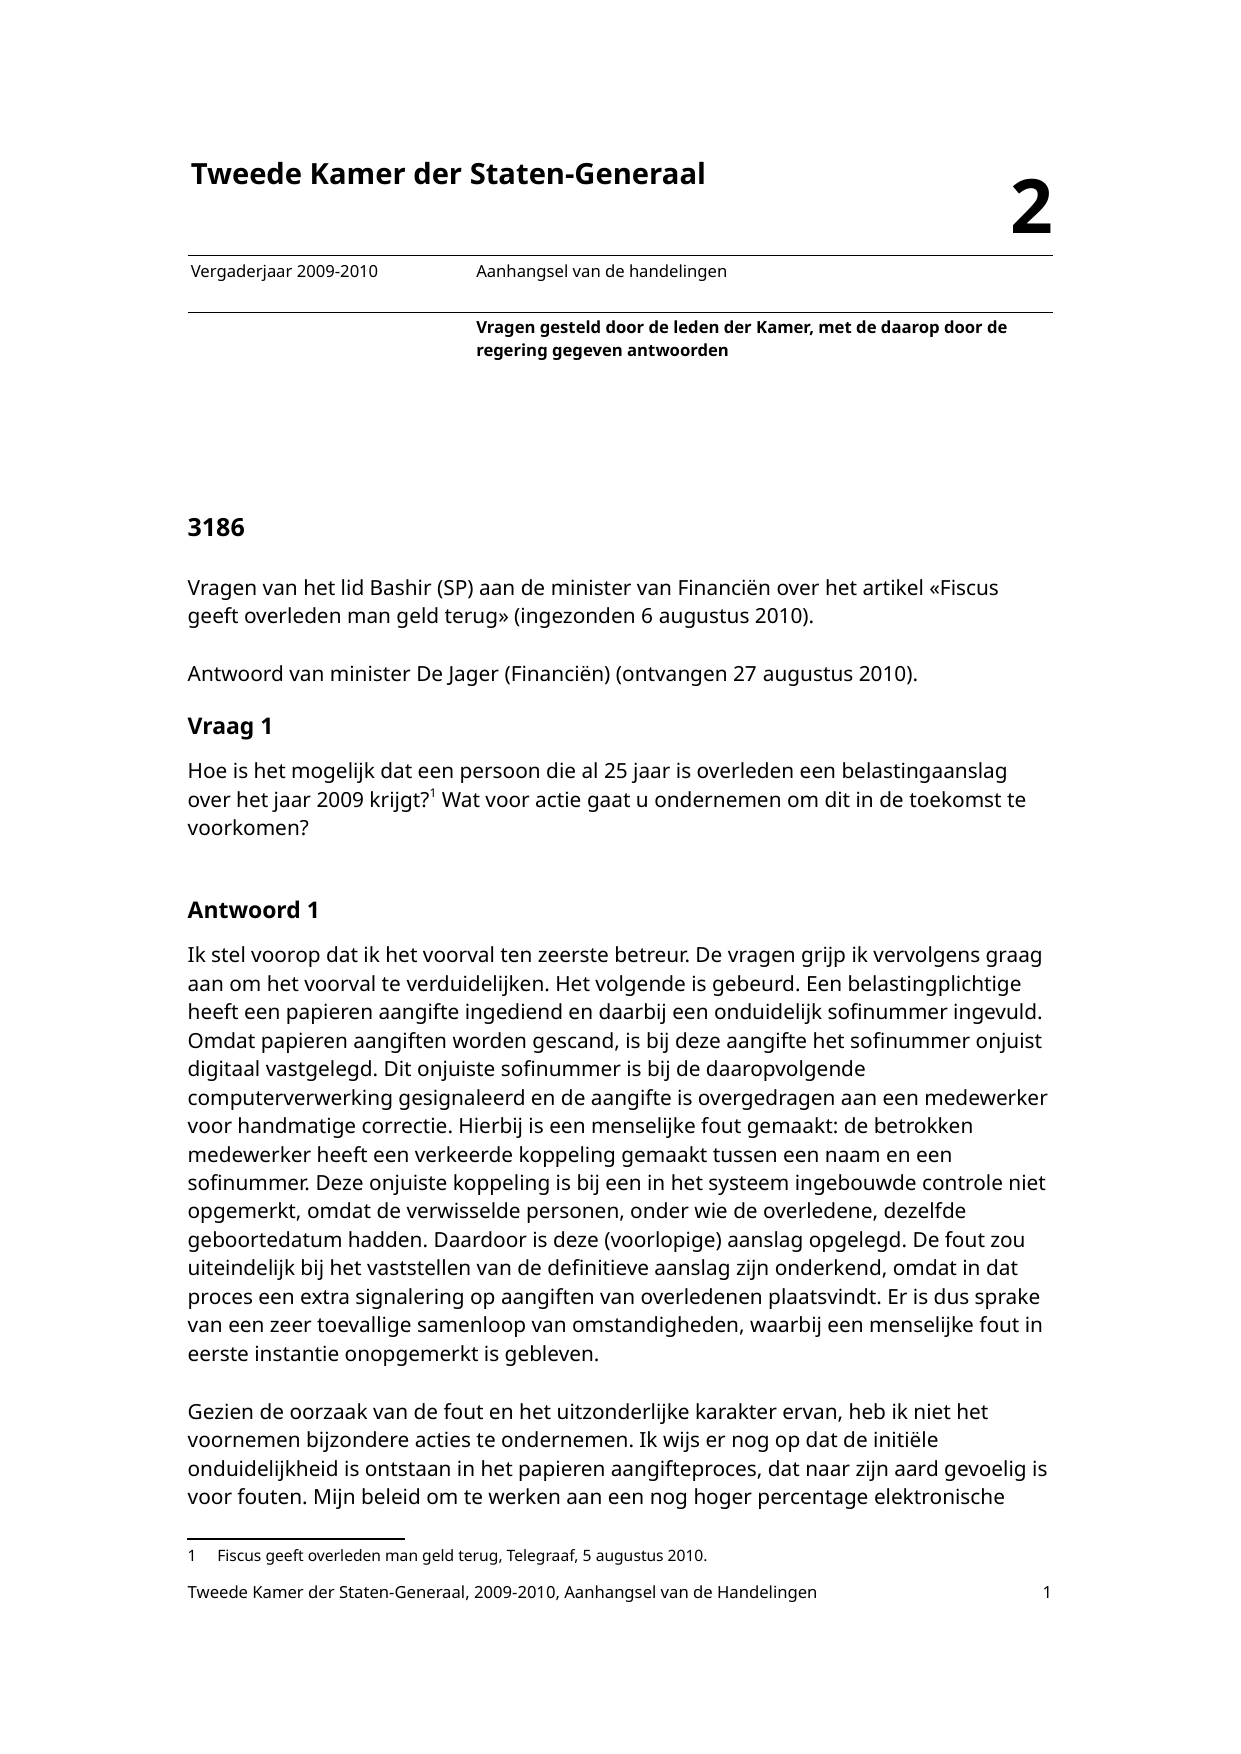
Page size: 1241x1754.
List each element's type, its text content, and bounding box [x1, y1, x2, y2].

text Gezien de oorzaak van de fout en het uitzonderlijke karakter ervan, heb ik niet het voornemen bijzondere acties te ondernemen. Ik wijs er nog op dat de initiële onduidelijkheid is ontstaan in het papieren aangifteproces, dat naar zijn aard gevoelig is voor fouten. Mijn beleid om te werken aan een nog hoger percentage elektronische [187, 1397, 1053, 1511]
table_cell [188, 313, 473, 361]
text 3186 [187, 509, 1053, 543]
subtitle Antwoord 1 [187, 894, 1053, 926]
table_cell Vragen gesteld door de leden der Kamer, met de daarop door de regering gegeven antwoorden [473, 313, 1053, 361]
table_header Tweede Kamer der Staten-Generaal [188, 150, 879, 255]
table_cell Vergaderjaar 2009-2010 [188, 256, 473, 312]
text Ik stel voorop dat ik het voorval ten zeerste betreur. De vragen grijp ik vervolgens graag aan om het voorval te verduidelijken. Het volgende is gebeurd. Een belastingplichtige heeft een papieren aangifte ingediend en daarbij een onduidelijk sofinummer ingevuld. Omdat papieren aangiften worden gescand, is bij deze aangifte het sofinummer onjuist digitaal vastgelegd. Dit onjuiste sofinummer is bij de daaropvolgende computerverwerking gesignaleerd en de aangifte is overgedragen aan een medewerker voor handmatige correctie. Hierbij is een menselijke fout gemaakt: de betrokken medewerker heeft een verkeerde koppeling gemaakt tussen een naam en een sofinummer. Deze onjuiste koppeling is bij een in het systeem ingebouwde controle niet opgemerkt, omdat de verwisselde personen, onder wie de overledene, dezelfde geboortedatum hadden. Daardoor is deze (voorlopige) aanslag opgelegd. De fout zou uiteindelijk bij het vaststellen van de definitieve aanslag zijn onderkend, omdat in dat proces een extra signalering op aangiften van overledenen plaatsvindt. Er is dus sprake van een zeer toevallige samenloop van omstandigheden, waarbij een menselijke fout in eerste instantie onopgemerkt is gebleven. [187, 941, 1053, 1367]
subtitle Vraag 1 [187, 710, 1053, 742]
table_header 2 [880, 150, 1053, 255]
text Vragen van het lid Bashir (SP) aan de minister van Financiën over het artikel «Fiscus geeft overleden man geld terug» (ingezonden 6 augustus 2010). [187, 573, 1053, 630]
text Fiscus geeft overleden man geld terug, Telegraaf, 5 augustus 2010. [187, 1538, 1053, 1566]
table_cell Aanhangsel van de handelingen [473, 256, 1053, 312]
text Antwoord van minister De Jager (Financiën) (ontvangen 27 augustus 2010). [187, 659, 1053, 688]
text Hoe is het mogelijk dat een persoon die al 25 jaar is overleden een belastingaanslag over het jaar 2009 krijgt? Wat voor actie gaat u ondernemen om dit in de toekomst te voorkomen? [187, 757, 1053, 842]
